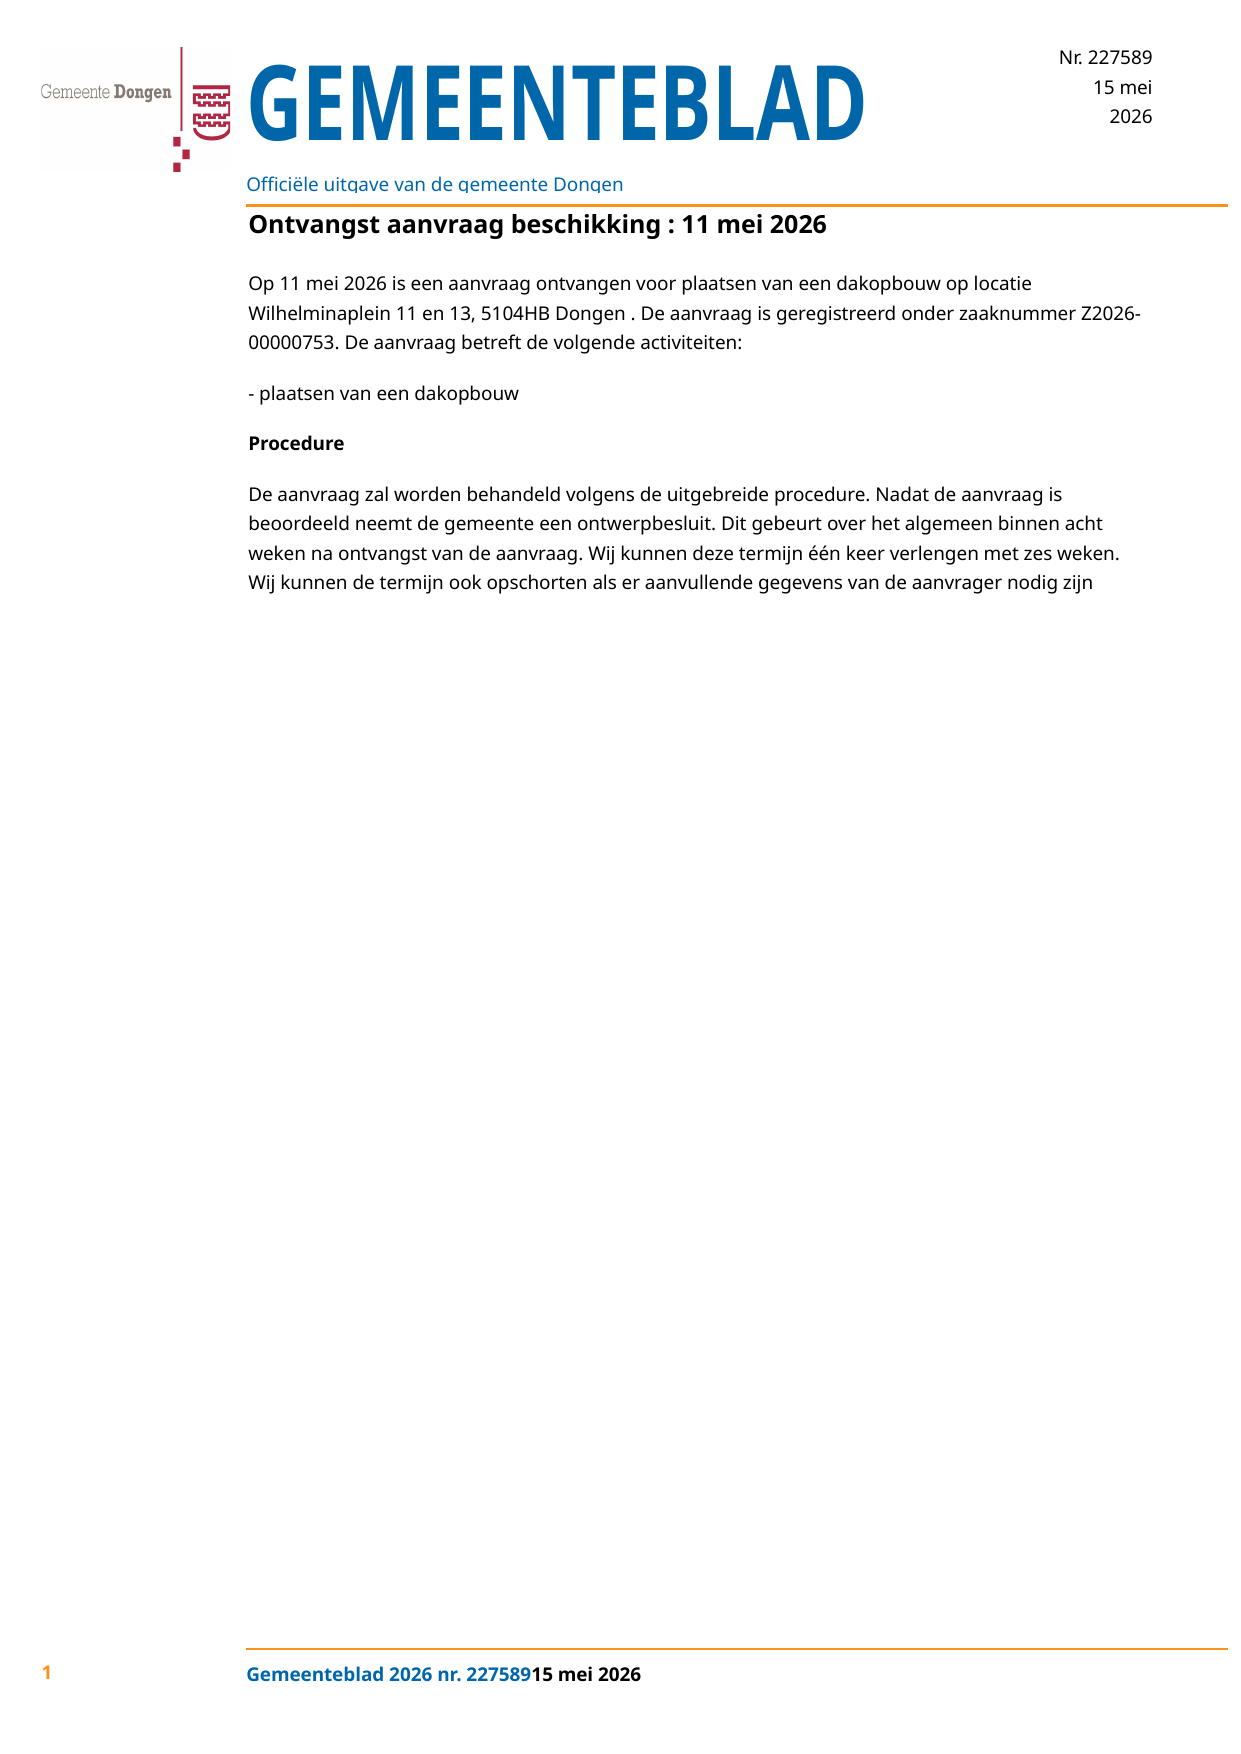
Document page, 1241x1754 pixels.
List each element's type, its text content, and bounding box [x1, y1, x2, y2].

text Procedure [248, 430, 1152, 456]
text - plaatsen van een dakopbouw [248, 380, 1152, 406]
text De aanvraag zal worden behandeld volgens de uitgebreide procedure. Nadat de aanvraag is beoordeeld neemt de gemeente een ontwerpbesluit. Dit gebeurt over het algemeen binnen acht weken na ontvangst van de aanvraag. Wij kunnen deze termijn één keer verlengen met zes weken. Wij kunnen de termijn ook opschorten als er aanvullende gegevens van de aanvrager nodig zijn [248, 481, 1152, 595]
text Op 11 mei 2026 is een aanvraag ontvangen voor plaatsen van een dakopbouw op locatie Wilhelminaplein 11 en 13, 5104HB Dongen . De aanvraag is geregistreerd onder zaaknummer Z2026-00000753. De aanvraag betreft de volgende activiteiten: [248, 270, 1152, 355]
picture [41, 47, 231, 172]
text Ontvangst aanvraag beschikking : 11 mei 2026 [248, 207, 1152, 241]
